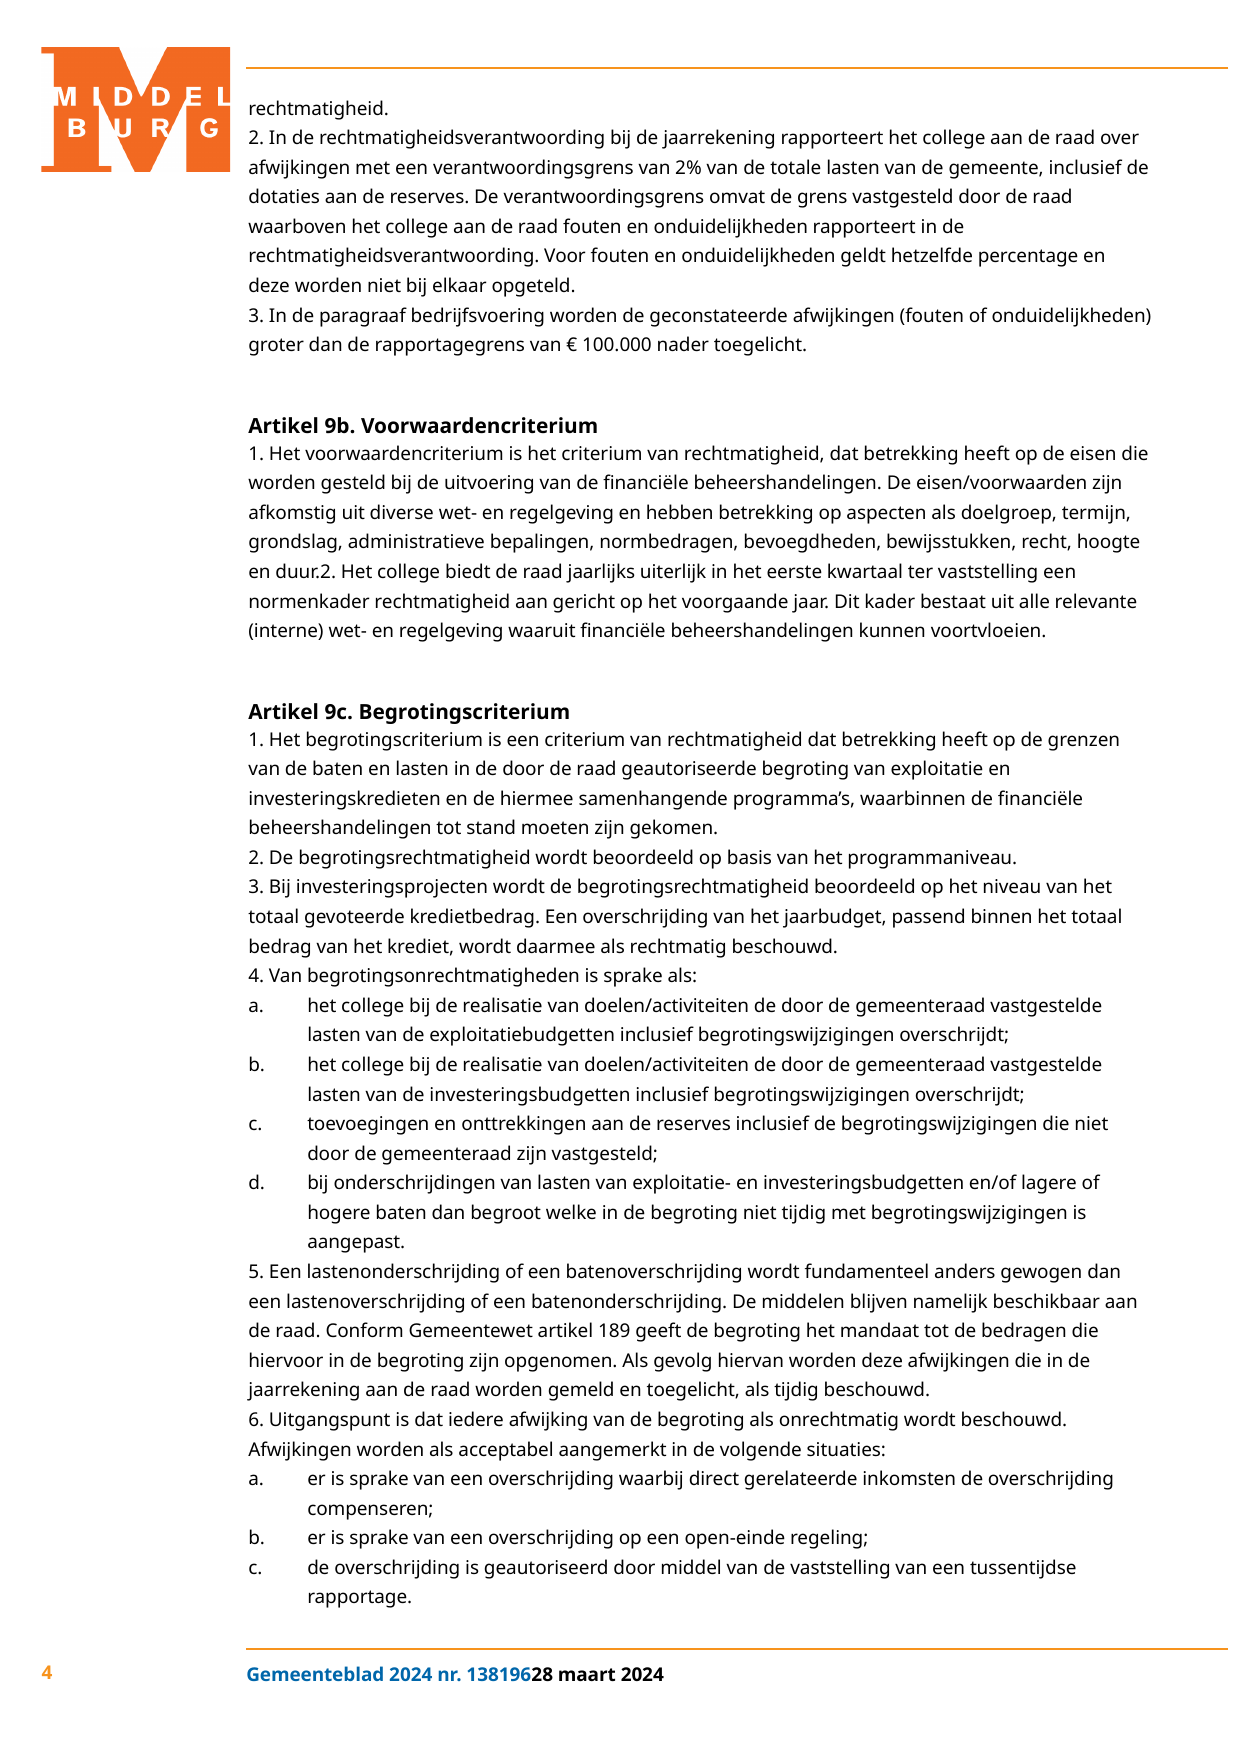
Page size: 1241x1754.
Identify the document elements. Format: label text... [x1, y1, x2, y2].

list er is sprake van een overschrijding waarbij direct gerelateerde inkomsten de overschrijding compenseren; [248, 1465, 1152, 1521]
text 1. Het begrotingscriterium is een criterium van rechtmatigheid dat betrekking heeft op de grenzen van de baten en lasten in de door de raad geautoriseerde begroting van exploitatie en investeringskredieten en de hiermee samenhangende programma’s, waarbinnen de financiële beheershandelingen tot stand moeten zijn gekomen. [248, 726, 1152, 840]
list het college bij de realisatie van doelen/activiteiten de door de gemeenteraad vastgestelde lasten van de investeringsbudgetten inclusief begrotingswijzigingen overschrijdt; [248, 1051, 1152, 1107]
text 5. Een lastenonderschrijding of een batenoverschrijding wordt fundamenteel anders gewogen dan een lastenoverschrijding of een batenonderschrijding. De middelen blijven namelijk beschikbaar aan de raad. Conform Gemeentewet artikel 189 geeft de begroting het mandaat tot de bedragen die hiervoor in de begroting zijn opgenomen. Als gevolg hiervan worden deze afwijkingen die in de jaarrekening aan de raad worden gemeld en toegelicht, als tijdig beschouwd. [248, 1258, 1152, 1402]
text 4. Van begrotingsonrechtmatigheden is sprake als: [248, 962, 1152, 988]
picture [41, 47, 231, 172]
list er is sprake van een overschrijding op een open-einde regeling; [248, 1524, 1152, 1550]
list toevoegingen en onttrekkingen aan de reserves inclusief de begrotingswijzigingen die niet door de gemeenteraad zijn vastgesteld; [248, 1110, 1152, 1166]
text 3. In de paragraaf bedrijfsvoering worden de geconstateerde afwijkingen (fouten of onduidelijkheden) groter dan de rapportagegrens van € 100.000 nader toegelicht. [248, 302, 1152, 357]
text 1. Het voorwaardencriterium is het criterium van rechtmatigheid, dat betrekking heeft op de eisen die worden gesteld bij de uitvoering van de financiële beheershandelingen. De eisen/voorwaarden zijn afkomstig uit diverse wet- en regelgeving en hebben betrekking op aspecten als doelgroep, termijn, grondslag, administratieve bepalingen, normbedragen, bevoegdheden, bewijsstukken, recht, hoogte en duur.2. Het college biedt de raad jaarlijks uiterlijk in het eerste kwartaal ter vaststelling een normenkader rechtmatigheid aan gericht op het voorgaande jaar. Dit kader bestaat uit alle relevante (interne) wet- en regelgeving waaruit financiële beheershandelingen kunnen voortvloeien. [248, 440, 1152, 643]
text rechtmatigheid. [248, 95, 1152, 121]
list bij onderschrijdingen van lasten van exploitatie- en investeringsbudgetten en/of lagere of hogere baten dan begroot welke in de begroting niet tijdig met begrotingswijzigingen is aangepast. [248, 1169, 1152, 1254]
text Artikel 9b. Voorwaardencriterium [248, 411, 1152, 440]
text 6. Uitgangspunt is dat iedere afwijking van de begroting als onrechtmatig wordt beschouwd. Afwijkingen worden als acceptabel aangemerkt in de volgende situaties: [248, 1406, 1152, 1462]
text 3. Bij investeringsprojecten wordt de begrotingsrechtmatigheid beoordeeld op het niveau van het totaal gevoteerde kredietbedrag. Een overschrijding van het jaarbudget, passend binnen het totaal bedrag van het krediet, wordt daarmee als rechtmatig beschouwd. [248, 874, 1152, 959]
list het college bij de realisatie van doelen/activiteiten de door de gemeenteraad vastgestelde lasten van de exploitatiebudgetten inclusief begrotingswijzigingen overschrijdt; [248, 992, 1152, 1047]
list de overschrijding is geautoriseerd door middel van de vaststelling van een tussentijdse rapportage. [248, 1554, 1152, 1609]
text 2. In de rechtmatigheidsverantwoording bij de jaarrekening rapporteert het college aan de raad over afwijkingen met een verantwoordingsgrens van 2% van de totale lasten van de gemeente, inclusief de dotaties aan de reserves. De verantwoordingsgrens omvat de grens vastgesteld door de raad waarboven het college aan de raad fouten en onduidelijkheden rapporteert in de rechtmatigheidsverantwoording. Voor fouten en onduidelijkheden geldt hetzelfde percentage en deze worden niet bij elkaar opgeteld. [248, 124, 1152, 298]
text 2. De begrotingsrechtmatigheid wordt beoordeeld op basis van het programmaniveau. [248, 844, 1152, 870]
text Artikel 9c. Begrotingscriterium [248, 697, 1152, 726]
